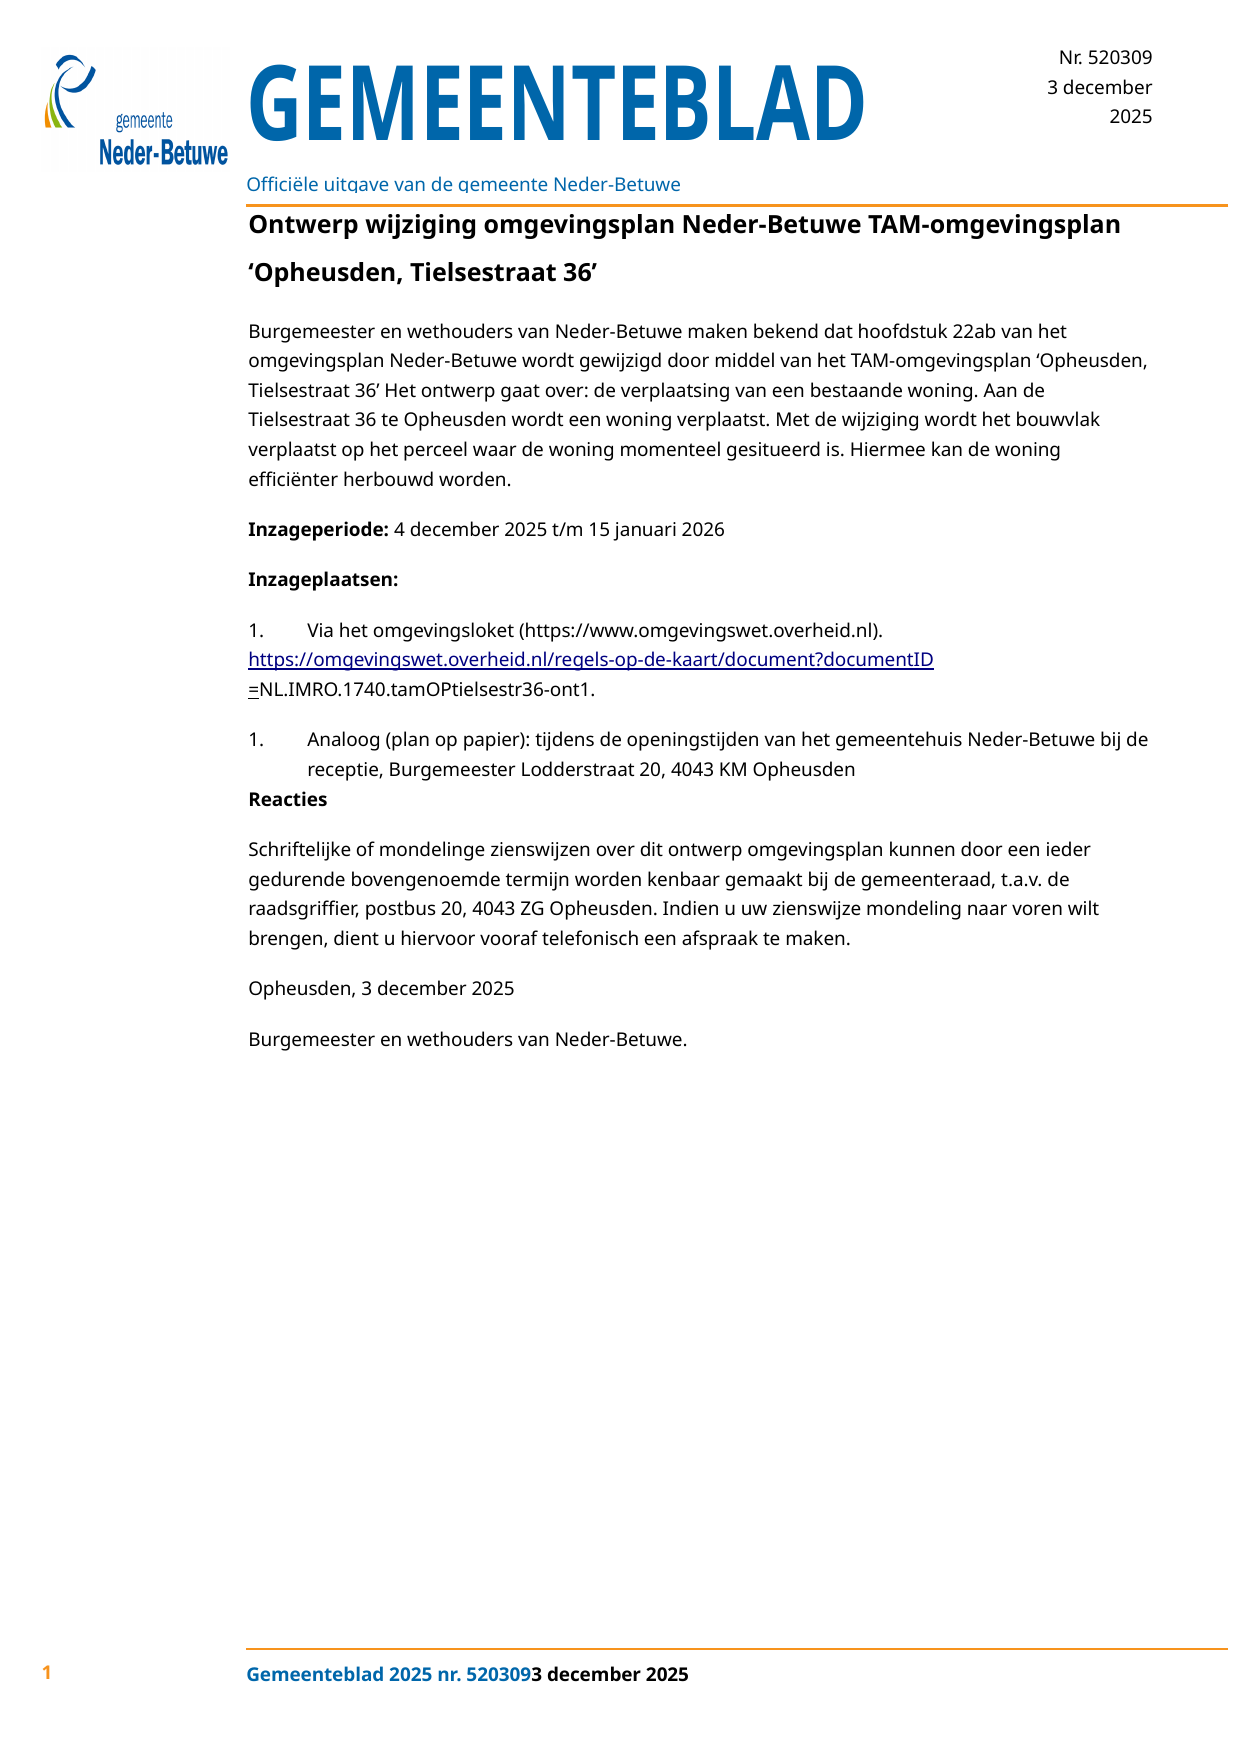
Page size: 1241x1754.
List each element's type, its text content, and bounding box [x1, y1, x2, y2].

text https://omgevingswet.overheid.nl/regels-op-de-kaart/document?documentID =NL.IMRO.1740.tamOPtielsestr36-ont1. [248, 647, 1152, 702]
text Opheusden, 3 december 2025 [248, 975, 1152, 1001]
list Analoog (plan op papier): tijdens de openingstijden van het gemeentehuis Neder-Betuwe bij de receptie, Burgemeester Lodderstraat 20, 4043 KM Opheusden [248, 727, 1152, 782]
text Ontwerp wijziging omgevingsplan Neder-Betuwe TAM-omgevingsplan ‘Opheusden, Tielsestraat 36’ [248, 207, 1152, 288]
text Burgemeester en wethouders van Neder-Betuwe. [248, 1026, 1152, 1052]
text Burgemeester en wethouders van Neder-Betuwe maken bekend dat hoofdstuk 22ab van het omgevingsplan Neder-Betuwe wordt gewijzigd door middel van het TAM-omgevingsplan ‘Opheusden, Tielsestraat 36’ Het ontwerp gaat over: de verplaatsing van een bestaande woning. Aan de Tielsestraat 36 te Opheusden wordt een woning verplaatst. Met de wijziging wordt het bouwvlak verplaatst op het perceel waar de woning momenteel gesitueerd is. Hiermee kan de woning efficiënter herbouwd worden. [248, 318, 1152, 492]
text Inzageperiode: 4 december 2025 t/m 15 januari 2026 [248, 516, 1152, 542]
text Reacties [248, 786, 1152, 812]
text Schriftelijke of mondelinge zienswijzen over dit ontwerp omgevingsplan kunnen door een ieder gedurende bovengenoemde termijn worden kenbaar gemaakt bij de gemeenteraad, t.a.v. de raadsgriffier, postbus 20, 4043 ZG Opheusden. Indien u uw zienswijze mondeling naar voren wilt brengen, dient u hiervoor vooraf telefonisch een afspraak te maken. [248, 836, 1152, 951]
text Inzageplaatsen: [248, 567, 1152, 592]
list Via het omgevingsloket (https://www.omgevingswet.overheid.nl). [248, 617, 1152, 643]
picture [41, 47, 231, 172]
